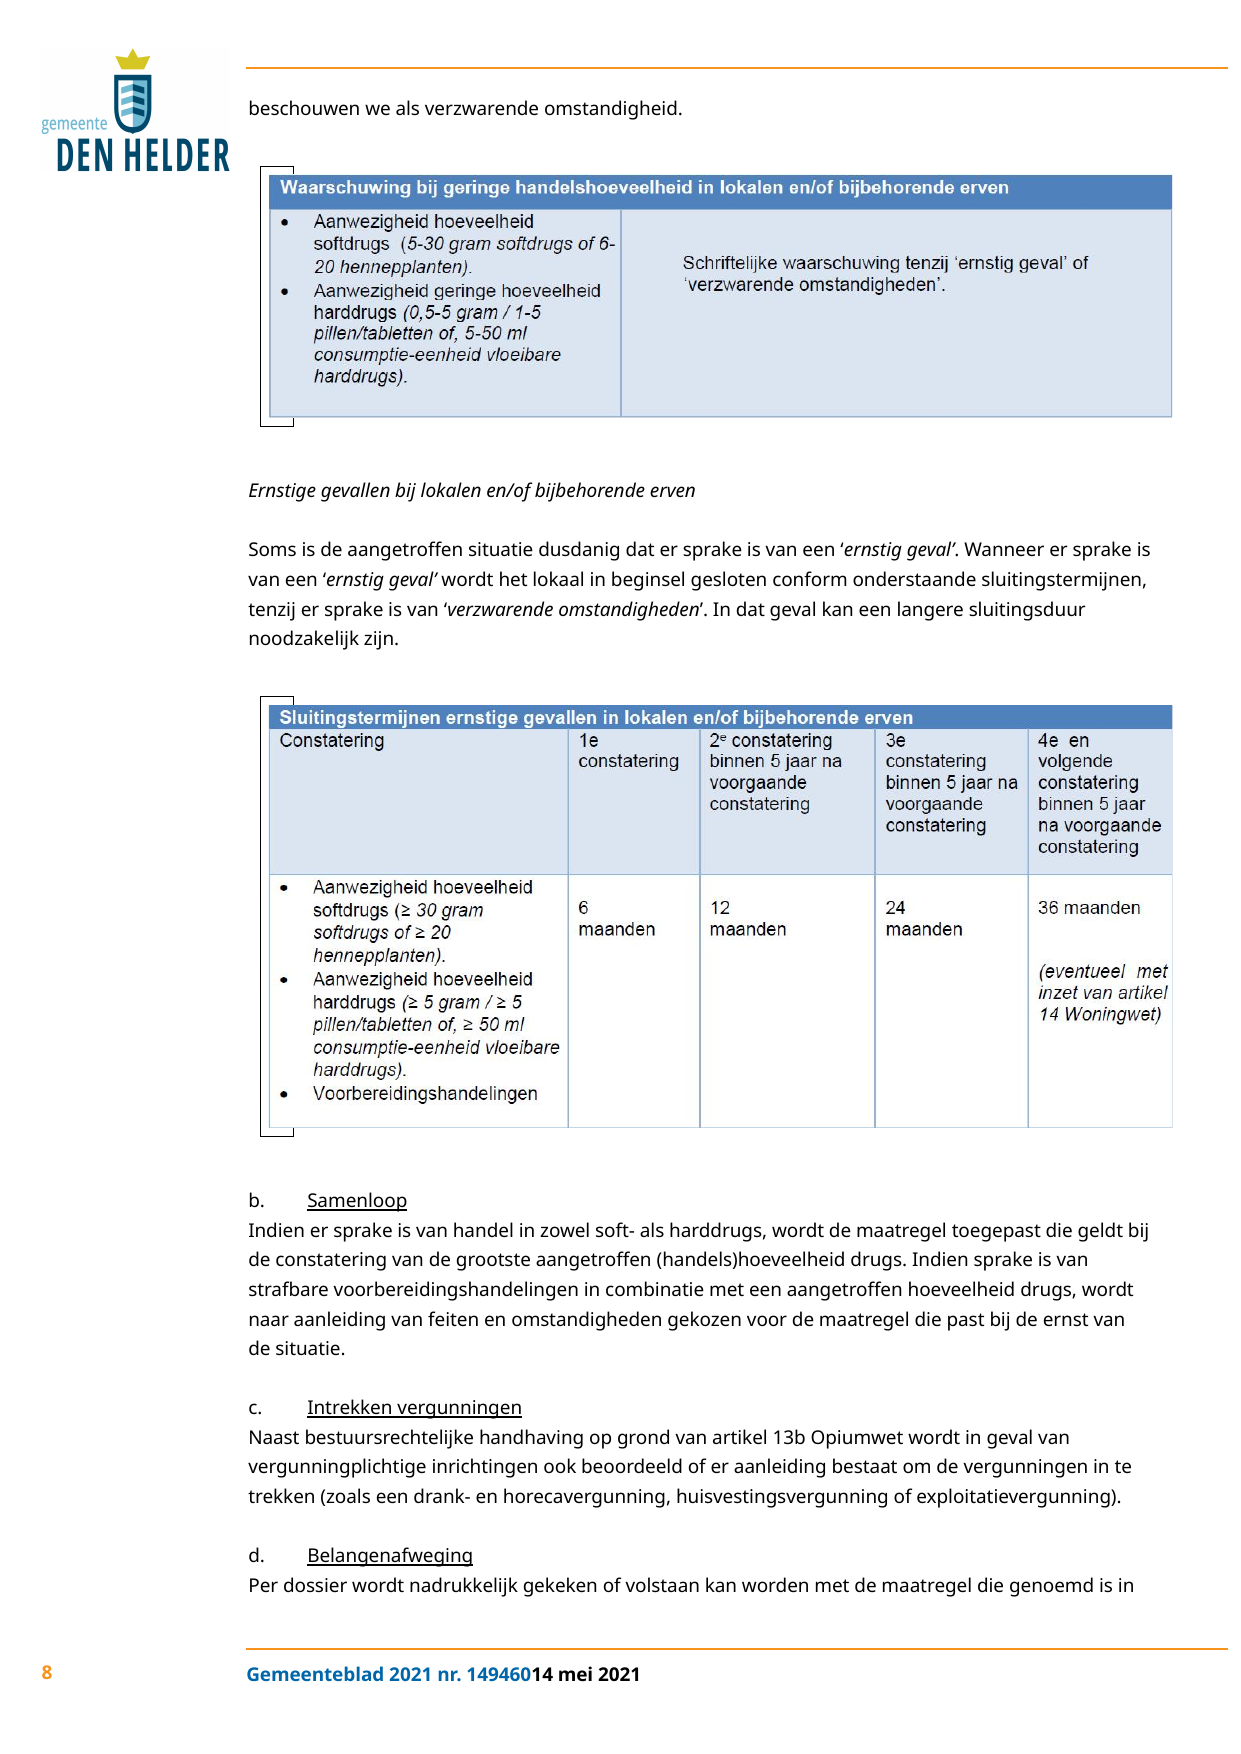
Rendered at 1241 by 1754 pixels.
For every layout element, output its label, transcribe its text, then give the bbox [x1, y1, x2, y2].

text Soms is de aangetroffen situatie dusdanig dat er sprake is van een ‘ernstig geval’. Wanneer er sprake is van een ‘ernstig geval’ wordt het lokaal in beginsel gesloten conform onderstaande sluitingstermijnen, tenzij er sprake is van ‘verzwarende omstandigheden’. In dat geval kan een langere sluitingsduur noodzakelijk zijn. [248, 537, 1152, 651]
text Ernstige gevallen bij lokalen en/of bijbehorende erven [248, 477, 1152, 503]
text beschouwen we als verzwarende omstandigheid. [248, 95, 1152, 121]
list Belangenafweging [248, 1542, 1152, 1568]
picture [100, 154, 106, 172]
text Indien er sprake is van handel in zowel soft- als harddrugs, wordt de maatregel toegepast die geldt bij de constatering van de grootste aangetroffen (handels)hoeveelheid drugs. Indien sprake is van strafbare voorbereidingshandelingen in combinatie met een aangetroffen hoeveelheid drugs, wordt naar aanleiding van feiten en omstandigheden gekozen voor de maatregel die past bij de ernst van de situatie. [248, 1217, 1152, 1361]
picture [268, 705, 1173, 1128]
picture [130, 157, 135, 172]
picture [182, 144, 187, 165]
picture [268, 174, 1173, 418]
text Naast bestuursrechtelijke handhaving op grond van artikel 13b Opiumwet wordt in geval van vergunningplichtige inrichtingen ook beoordeeld of er aanleiding bestaat om de vergunningen in te trekken (zoals een drank- en horecavergunning, huisvestingsvergunning of exploitatievergunning). [248, 1424, 1152, 1509]
picture [41, 47, 231, 172]
picture [63, 144, 68, 165]
list Intrekken vergunningen [248, 1394, 1152, 1420]
picture [220, 160, 224, 172]
list Samenloop [248, 1187, 1152, 1213]
text Per dossier wordt nadrukkelijk gekeken of volstaan kan worden met de maatregel die genoemd is in [248, 1572, 1152, 1598]
